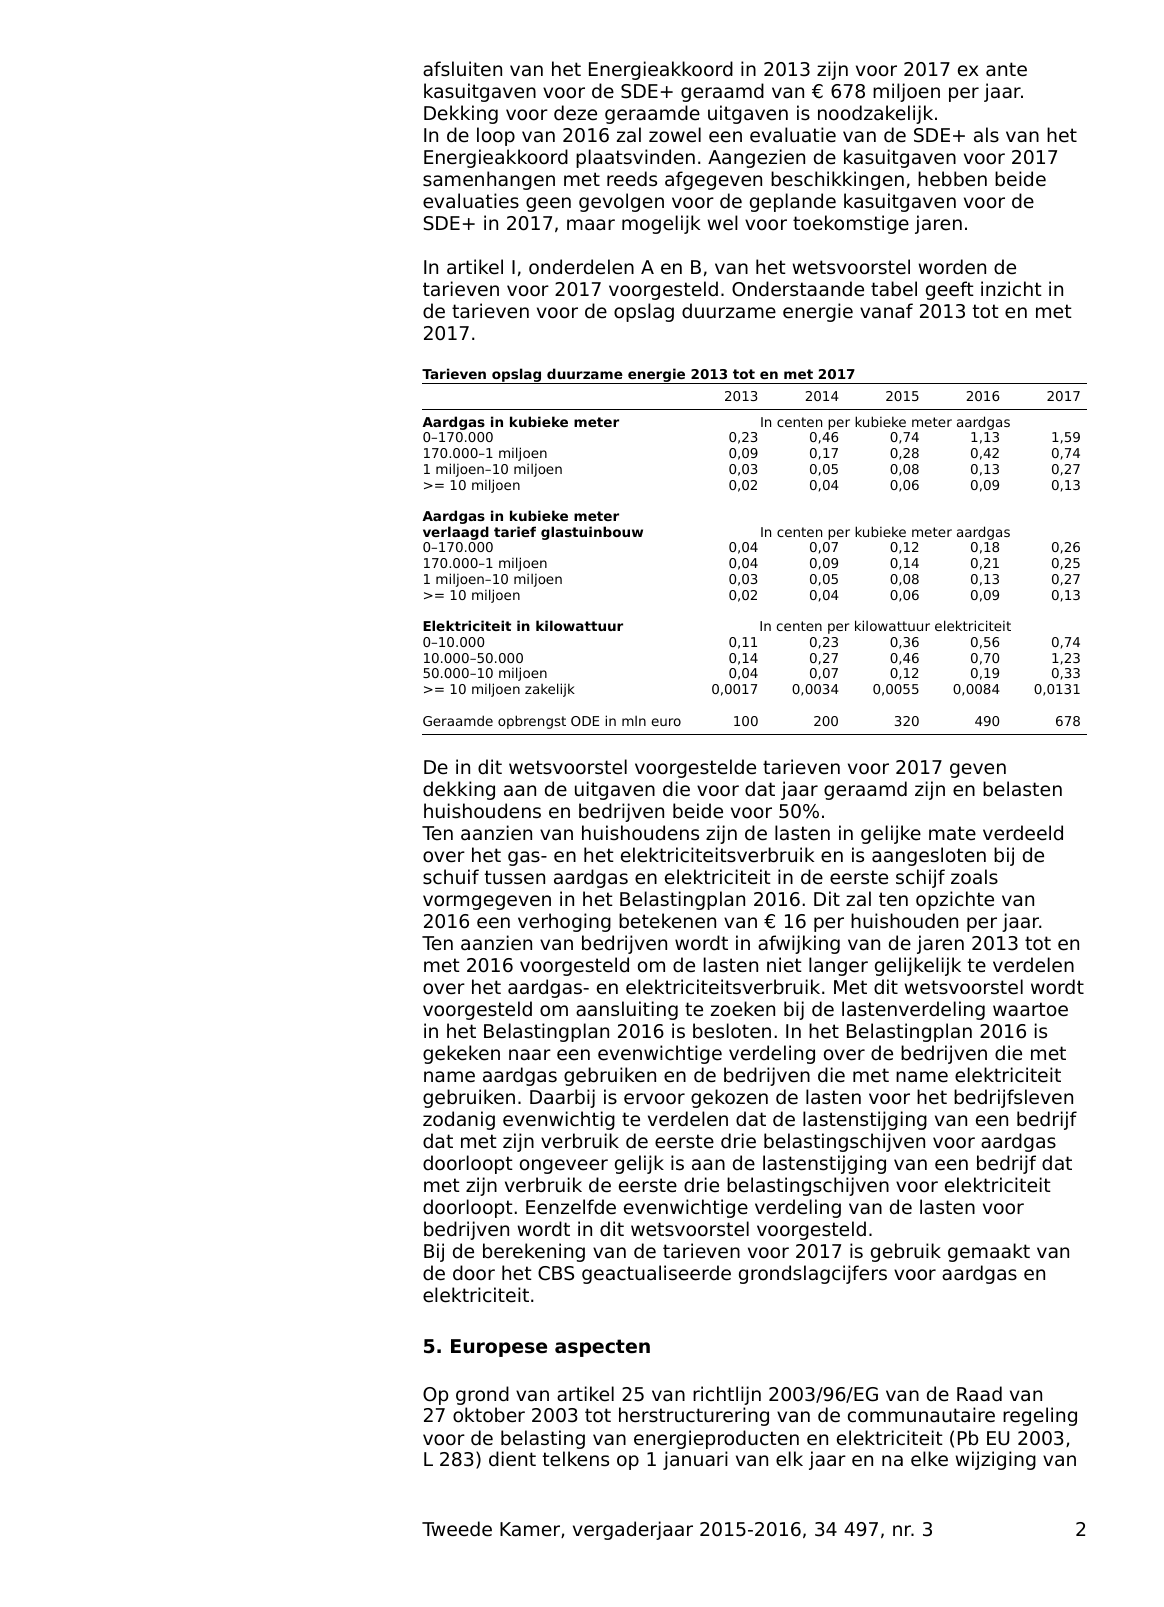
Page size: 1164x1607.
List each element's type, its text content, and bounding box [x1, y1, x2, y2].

table_cell 170.000–1 miljoen [422, 446, 684, 462]
table_cell 0,04 [684, 540, 764, 556]
table_cell [845, 509, 925, 524]
table_cell 170.000–1 miljoen [422, 556, 684, 572]
text In de loop van 2016 zal zowel een evaluatie van de SDE+ als van het Energieakkoord plaatsvinden. Aangezien de kasuitgaven voor 2017 samenhangen met reeds afgegeven beschikkingen, hebben beide evaluaties geen gevolgen voor de geplande kasuitgaven voor de SDE+ in 2017, maar mogelijk wel voor toekomstige jaren. [422, 125, 1087, 235]
table_cell 100 [684, 713, 764, 734]
table_cell 50.000–10 miljoen [422, 666, 684, 682]
table_cell 0,03 [684, 572, 764, 587]
table_cell 0,0131 [1006, 682, 1087, 698]
table_cell 0,23 [764, 635, 845, 650]
table_cell 0,14 [684, 650, 764, 666]
table_cell 0,17 [764, 446, 845, 462]
table_cell verlaagd tarief glastuinbouw [422, 525, 684, 540]
table_cell 0,36 [845, 635, 925, 650]
table_cell [764, 509, 845, 524]
table_cell 0,05 [764, 572, 845, 587]
table_cell [422, 603, 684, 619]
table_cell 0,0084 [925, 682, 1006, 698]
table_cell 0,06 [845, 588, 925, 603]
table_cell 0,02 [684, 478, 764, 493]
table_cell 0,28 [845, 446, 925, 462]
table_cell 2015 [845, 384, 925, 409]
table_cell Geraamde opbrengst ODE in mln euro [422, 713, 684, 734]
text Bij de berekening van de tarieven voor 2017 is gebruik gemaakt van de door het CBS geactualiseerde grondslagcijfers voor aardgas en elektriciteit. [422, 1241, 1087, 1306]
table_cell 1 miljoen–10 miljoen [422, 572, 684, 587]
table_cell 0,06 [845, 478, 925, 493]
table_cell 678 [1006, 713, 1087, 734]
table_cell 0,74 [1006, 446, 1087, 462]
table_cell In centen per kubieke meter aardgas [684, 525, 1087, 540]
table_cell 1,59 [1006, 430, 1087, 446]
table_cell [845, 603, 925, 619]
table_cell 0,23 [684, 430, 764, 446]
table_cell 1 miljoen–10 miljoen [422, 462, 684, 477]
table_cell 320 [845, 713, 925, 734]
table_cell 0,27 [764, 650, 845, 666]
table_header Tarieven opslag duurzame energie 2013 tot en met 2017 [422, 367, 1087, 383]
text afsluiten van het Energieakkoord in 2013 zijn voor 2017 ex ante kasuitgaven voor de SDE+ geraamd van € 678 miljoen per jaar. Dekking voor deze geraamde uitgaven is noodzakelijk. [422, 59, 1087, 125]
table_cell 0–10.000 [422, 635, 684, 650]
table_cell 0,0055 [845, 682, 925, 698]
table_cell 0,05 [764, 462, 845, 477]
table_cell [1006, 603, 1087, 619]
table_cell 0,42 [925, 446, 1006, 462]
table_cell [684, 603, 764, 619]
table_cell 0,08 [845, 572, 925, 587]
table_cell >= 10 miljoen [422, 478, 684, 493]
table_cell 0,12 [845, 666, 925, 682]
table_cell [925, 603, 1006, 619]
table_cell [764, 698, 845, 713]
table_cell >= 10 miljoen zakelijk [422, 682, 684, 698]
table_cell Aardgas in kubieke meter [422, 509, 684, 524]
table_cell [684, 493, 764, 509]
table_cell 0,13 [925, 572, 1006, 587]
table_cell 0,04 [684, 666, 764, 682]
table_cell 1,13 [925, 430, 1006, 446]
table_cell 0,09 [925, 478, 1006, 493]
table_cell 0,11 [684, 635, 764, 650]
table_cell 0,07 [764, 540, 845, 556]
table_cell [845, 493, 925, 509]
table_cell [1006, 493, 1087, 509]
table_cell 490 [925, 713, 1006, 734]
table_cell [1006, 509, 1087, 524]
table_cell 0,13 [1006, 588, 1087, 603]
table_cell 0,0034 [764, 682, 845, 698]
table_cell 0,21 [925, 556, 1006, 572]
table_cell 0,04 [764, 478, 845, 493]
table_cell Aardgas in kubieke meter [422, 410, 684, 430]
table_cell In centen per kubieke meter aardgas [684, 410, 1087, 430]
table_cell [1006, 698, 1087, 713]
table_cell 2014 [764, 384, 845, 409]
table_cell >= 10 miljoen [422, 588, 684, 603]
text Ten aanzien van huishoudens zijn de lasten in gelijke mate verdeeld over het gas- en het elektriciteitsverbruik en is aangesloten bij de schuif tussen aardgas en elektriciteit in de eerste schijf zoals vormgegeven in het Belastingplan 2016. Dit zal ten opzichte van 2016 een verhoging betekenen van € 16 per huishouden per jaar. [422, 823, 1087, 933]
table_cell [845, 698, 925, 713]
table_cell 10.000–50.000 [422, 650, 684, 666]
table_cell 2013 [684, 384, 764, 409]
table_cell 0,09 [925, 588, 1006, 603]
table_cell 1,23 [1006, 650, 1087, 666]
table_cell 0,56 [925, 635, 1006, 650]
table_cell 0,04 [684, 556, 764, 572]
table_cell 0,09 [684, 446, 764, 462]
table_cell 0,25 [1006, 556, 1087, 572]
table_cell [684, 509, 764, 524]
table_cell 2016 [925, 384, 1006, 409]
table_cell 2017 [1006, 384, 1087, 409]
table_cell 0–170.000 [422, 430, 684, 446]
table_cell 0,74 [1006, 635, 1087, 650]
table_cell [422, 384, 684, 409]
table_cell [684, 698, 764, 713]
table_cell 0,09 [764, 556, 845, 572]
text De in dit wetsvoorstel voorgestelde tarieven voor 2017 geven dekking aan de uitgaven die voor dat jaar geraamd zijn en belasten huishoudens en bedrijven beide voor 50%. [422, 757, 1087, 823]
table_cell [925, 493, 1006, 509]
table_cell 0,26 [1006, 540, 1087, 556]
table_cell [925, 509, 1006, 524]
table_cell Elektriciteit in kilowattuur [422, 619, 684, 635]
table_cell 0,46 [845, 650, 925, 666]
table_cell [764, 603, 845, 619]
table_cell 0,18 [925, 540, 1006, 556]
table_cell 200 [764, 713, 845, 734]
table_cell [422, 493, 684, 509]
text Op grond van artikel 25 van richtlijn 2003/96/EG van de Raad van 27 oktober 2003 tot herstructurering van de communautaire regeling voor de belasting van energieproducten en elektriciteit (Pb EU 2003, L 283) dient telkens op 1 januari van elk jaar en na elke wijziging van [422, 1383, 1087, 1471]
table_cell [764, 493, 845, 509]
table_cell 0,02 [684, 588, 764, 603]
subtitle 5. Europese aspecten [422, 1336, 1087, 1358]
text In artikel I, onderdelen A en B, van het wetsvoorstel worden de tarieven voor 2017 voorgesteld. Onderstaande tabel geeft inzicht in de tarieven voor de opslag duurzame energie vanaf 2013 tot en met 2017. [422, 257, 1087, 345]
table_cell 0,07 [764, 666, 845, 682]
table_cell 0,04 [764, 588, 845, 603]
table_cell 0–170.000 [422, 540, 684, 556]
table_cell 0,33 [1006, 666, 1087, 682]
table_cell [422, 698, 684, 713]
table_cell 0,08 [845, 462, 925, 477]
text Ten aanzien van bedrijven wordt in afwijking van de jaren 2013 tot en met 2016 voorgesteld om de lasten niet langer gelijkelijk te verdelen over het aardgas- en elektriciteitsverbruik. Met dit wetsvoorstel wordt voorgesteld om aansluiting te zoeken bij de lastenverdeling waartoe in het Belastingplan 2016 is besloten. In het Belastingplan 2016 is gekeken naar een evenwichtige verdeling over de bedrijven die met name aardgas gebruiken en de bedrijven die met name elektriciteit gebruiken. Daarbij is ervoor gekozen de lasten voor het bedrijfsleven zodanig evenwichtig te verdelen dat de lastenstijging van een bedrijf dat met zijn verbruik de eerste drie belastingschijven voor aardgas doorloopt ongeveer gelijk is aan de lastenstijging van een bedrijf dat met zijn verbruik de eerste drie belastingschijven voor elektriciteit doorloopt. Eenzelfde evenwichtige verdeling van de lasten voor bedrijven wordt in dit wetsvoorstel voorgesteld. [422, 933, 1087, 1241]
table_cell 0,27 [1006, 572, 1087, 587]
table_cell 0,46 [764, 430, 845, 446]
table_cell 0,14 [845, 556, 925, 572]
table_cell 0,74 [845, 430, 925, 446]
table_cell [925, 698, 1006, 713]
table_cell 0,03 [684, 462, 764, 477]
table_cell 0,13 [1006, 478, 1087, 493]
table_cell 0,12 [845, 540, 925, 556]
table_cell 0,13 [925, 462, 1006, 477]
table_cell 0,70 [925, 650, 1006, 666]
table_cell 0,27 [1006, 462, 1087, 477]
table_cell In centen per kilowattuur elektriciteit [684, 619, 1087, 635]
table_cell 0,19 [925, 666, 1006, 682]
table_cell 0,0017 [684, 682, 764, 698]
